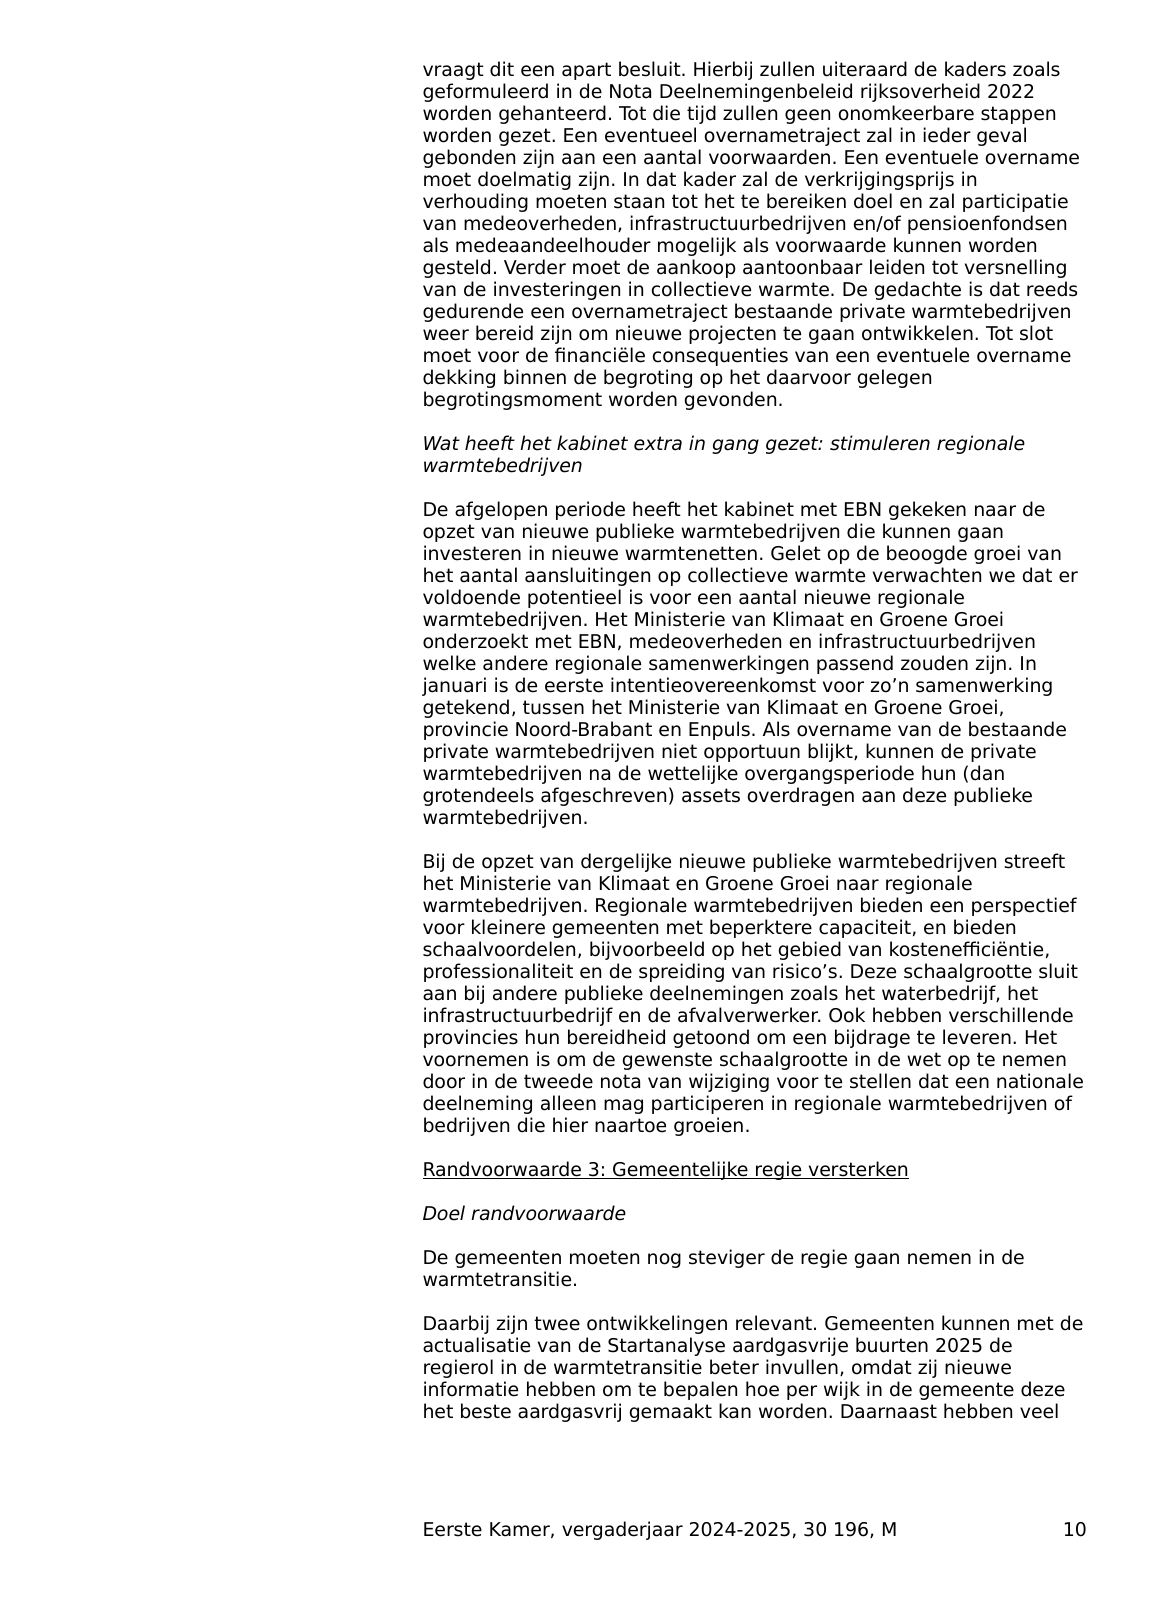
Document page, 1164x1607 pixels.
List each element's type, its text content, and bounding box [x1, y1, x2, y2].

text Daarbij zijn twee ontwikkelingen relevant. Gemeenten kunnen met de actualisatie van de Startanalyse aardgasvrije buurten 2025 de regierol in de warmtetransitie beter invullen, omdat zij nieuwe informatie hebben om te bepalen hoe per wijk in de gemeente deze het beste aardgasvrij gemaakt kan worden. Daarnaast hebben veel [422, 1313, 1087, 1423]
subtitle Doel randvoorwaarde [422, 1203, 1087, 1225]
subtitle Randvoorwaarde 3: Gemeentelijke regie versterken [422, 1159, 1087, 1181]
text vraagt dit een apart besluit. Hierbij zullen uiteraard de kaders zoals geformuleerd in de Nota Deelnemingenbeleid rijksoverheid 2022 worden gehanteerd. Tot die tijd zullen geen onomkeerbare stappen worden gezet. Een eventueel overnametraject zal in ieder geval gebonden zijn aan een aantal voorwaarden. Een eventuele overname moet doelmatig zijn. In dat kader zal de verkrijgingsprijs in verhouding moeten staan tot het te bereiken doel en zal participatie van medeoverheden, infrastructuurbedrijven en/of pensioenfondsen als medeaandeelhouder mogelijk als voorwaarde kunnen worden gesteld. Verder moet de aankoop aantoonbaar leiden tot versnelling van de investeringen in collectieve warmte. De gedachte is dat reeds gedurende een overnametraject bestaande private warmtebedrijven weer bereid zijn om nieuwe projecten te gaan ontwikkelen. Tot slot moet voor de financiële consequenties van een eventuele overname dekking binnen de begroting op het daarvoor gelegen begrotingsmoment worden gevonden. [422, 59, 1087, 411]
text De afgelopen periode heeft het kabinet met EBN gekeken naar de opzet van nieuwe publieke warmtebedrijven die kunnen gaan investeren in nieuwe warmtenetten. Gelet op de beoogde groei van het aantal aansluitingen op collectieve warmte verwachten we dat er voldoende potentieel is voor een aantal nieuwe regionale warmtebedrijven. Het Ministerie van Klimaat en Groene Groei onderzoekt met EBN, medeoverheden en infrastructuurbedrijven welke andere regionale samenwerkingen passend zouden zijn. In januari is de eerste intentieovereenkomst voor zo’n samenwerking getekend, tussen het Ministerie van Klimaat en Groene Groei, provincie Noord-Brabant en Enpuls. Als overname van de bestaande private warmtebedrijven niet opportuun blijkt, kunnen de private warmtebedrijven na de wettelijke overgangsperiode hun (dan grotendeels afgeschreven) assets overdragen aan deze publieke warmtebedrijven. [422, 499, 1087, 829]
text De gemeenten moeten nog steviger de regie gaan nemen in de warmtetransitie. [422, 1247, 1087, 1291]
subtitle Wat heeft het kabinet extra in gang gezet: stimuleren regionale warmtebedrijven [422, 433, 1087, 477]
text Bij de opzet van dergelijke nieuwe publieke warmtebedrijven streeft het Ministerie van Klimaat en Groene Groei naar regionale warmtebedrijven. Regionale warmtebedrijven bieden een perspectief voor kleinere gemeenten met beperktere capaciteit, en bieden schaalvoordelen, bijvoorbeeld op het gebied van kostenefficiëntie, professionaliteit en de spreiding van risico’s. Deze schaalgrootte sluit aan bij andere publieke deelnemingen zoals het waterbedrijf, het infrastructuurbedrijf en de afvalverwerker. Ook hebben verschillende provincies hun bereidheid getoond om een bijdrage te leveren. Het voornemen is om de gewenste schaalgrootte in de wet op te nemen door in de tweede nota van wijziging voor te stellen dat een nationale deelneming alleen mag participeren in regionale warmtebedrijven of bedrijven die hier naartoe groeien. [422, 851, 1087, 1137]
